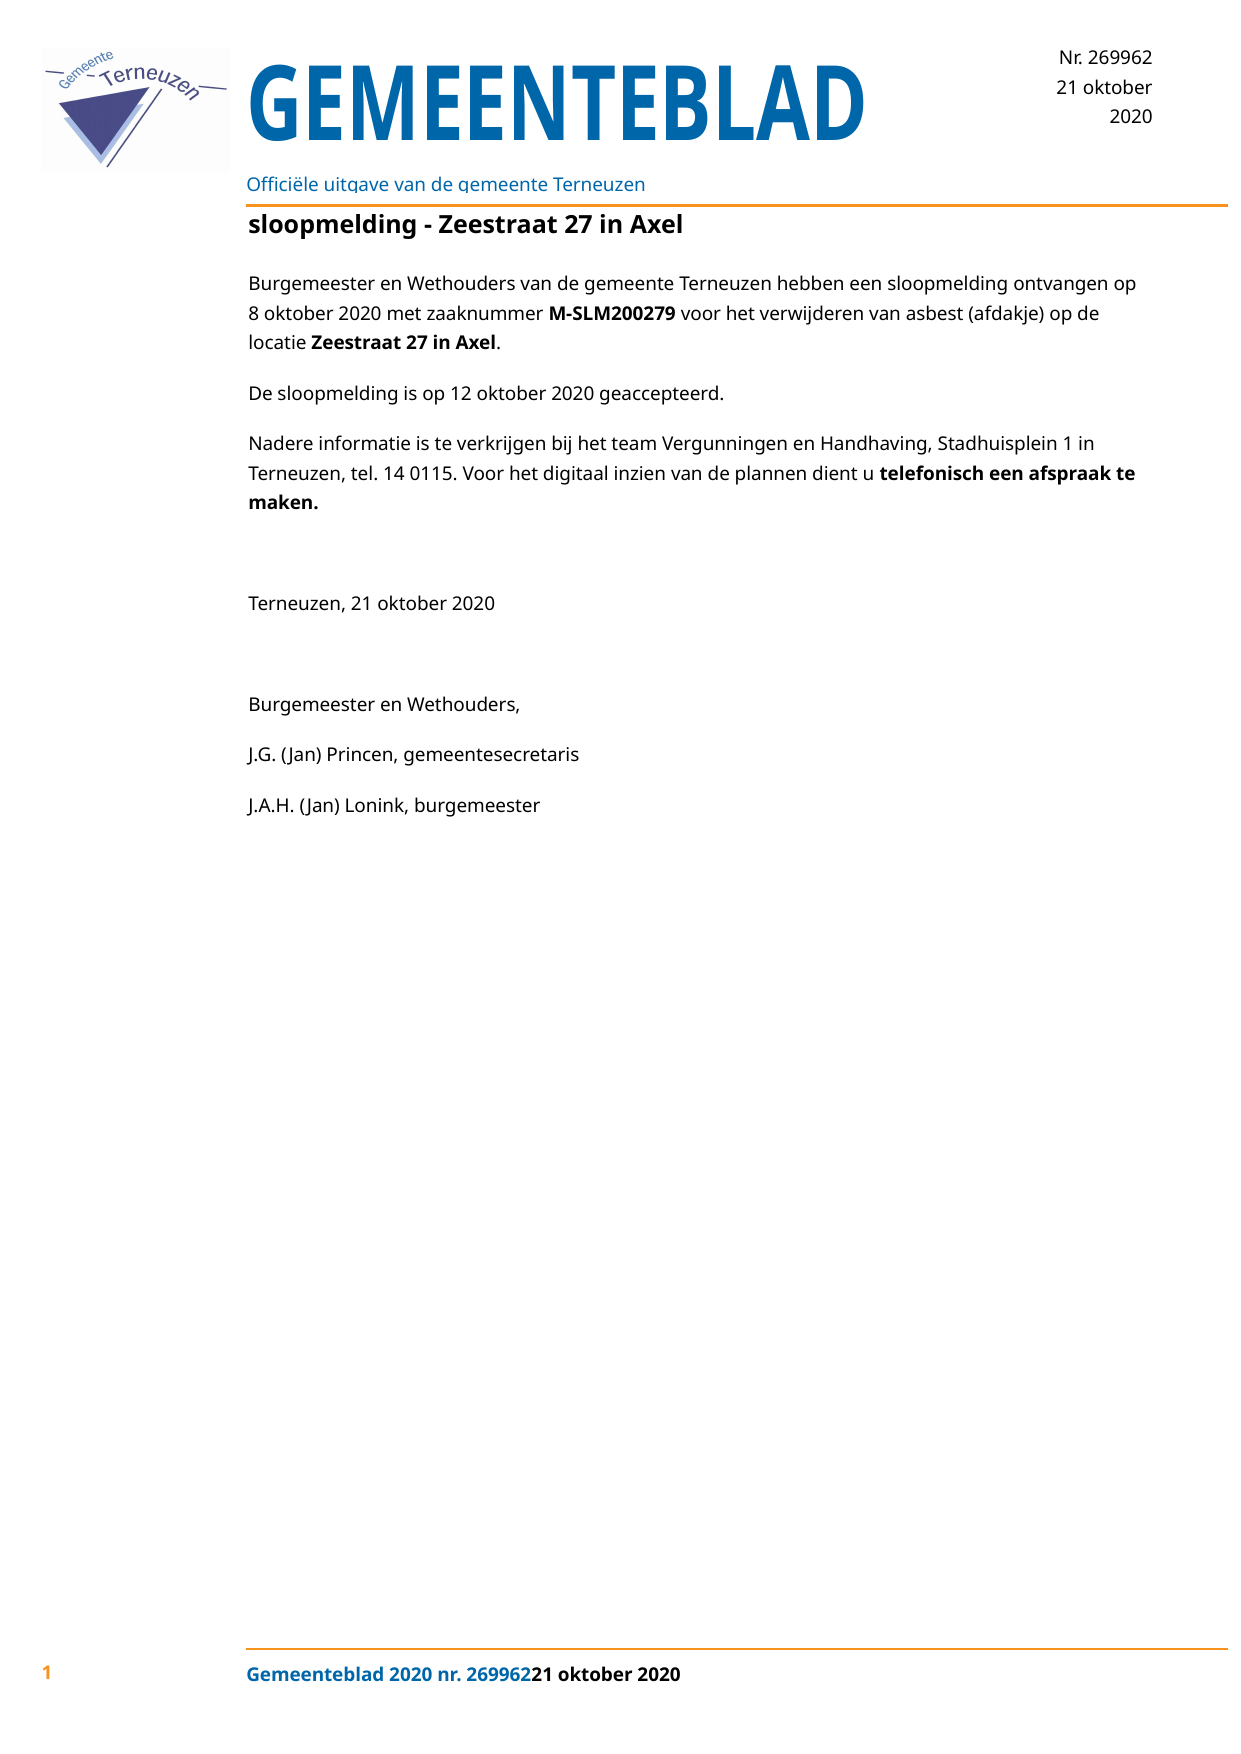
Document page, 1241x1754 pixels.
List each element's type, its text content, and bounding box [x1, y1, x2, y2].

text J.A.H. (Jan) Lonink, burgemeester [248, 792, 1152, 818]
text Nadere informatie is te verkrijgen bij het team Vergunningen en Handhaving, Stadhuisplein 1 in Terneuzen, tel. 14 0115. Voor het digitaal inzien van de plannen dient u telefonisch een afspraak te maken. [248, 430, 1152, 515]
text J.G. (Jan) Princen, gemeentesecretaris [248, 742, 1152, 767]
text Burgemeester en Wethouders, [248, 691, 1152, 717]
text Terneuzen, 21 oktober 2020 [248, 590, 1152, 616]
text De sloopmelding is op 12 oktober 2020 geaccepteerd. [248, 380, 1152, 406]
text Burgemeester en Wethouders van de gemeente Terneuzen hebben een sloopmelding ontvangen op 8 oktober 2020 met zaaknummer M-SLM200279 voor het verwijderen van asbest (afdakje) op de locatie Zeestraat 27 in Axel. [248, 270, 1152, 355]
text sloopmelding - Zeestraat 27 in Axel [248, 207, 1152, 241]
picture [41, 47, 231, 172]
